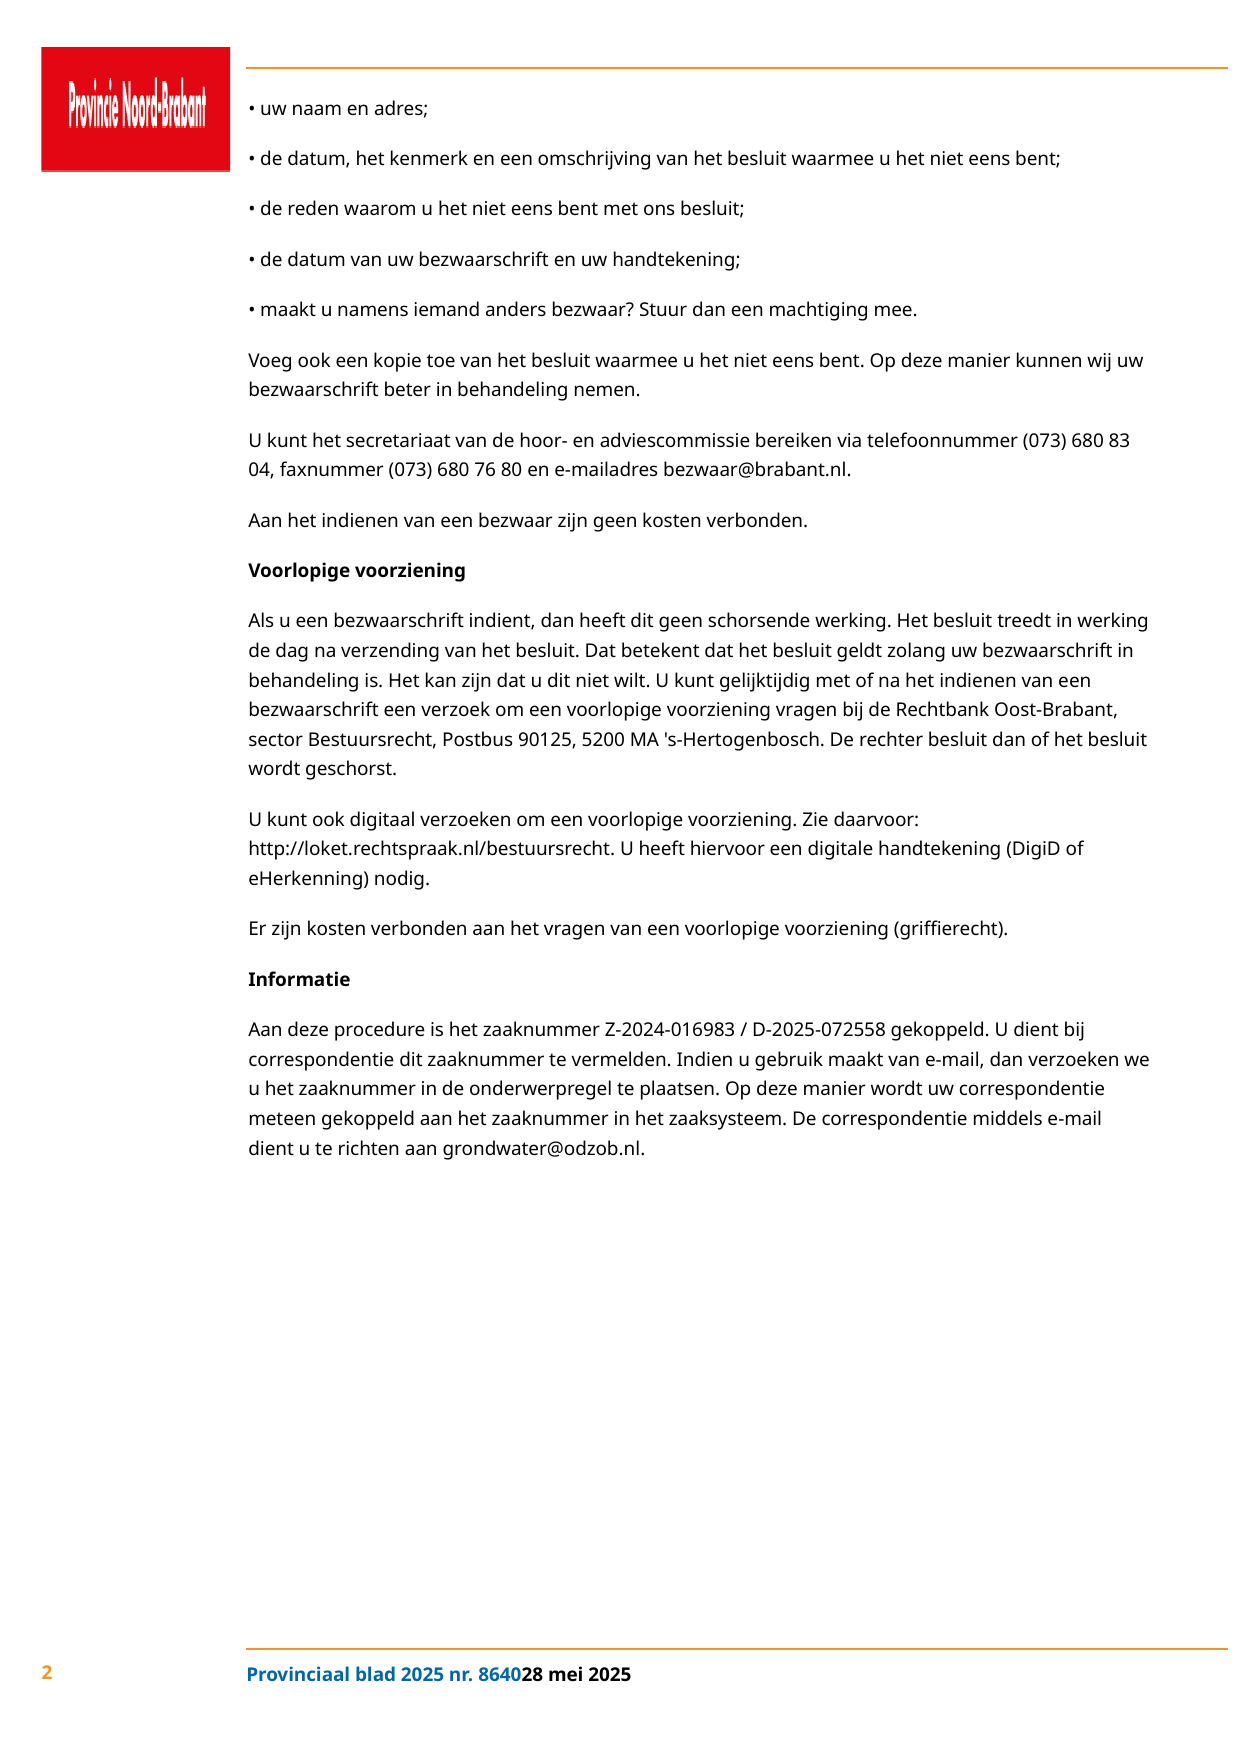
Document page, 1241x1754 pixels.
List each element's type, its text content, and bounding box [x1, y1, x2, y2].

text Aan het indienen van een bezwaar zijn geen kosten verbonden. [248, 507, 1152, 533]
text • de datum van uw bezwaarschrift en uw handtekening; [248, 246, 1152, 272]
text Informatie [248, 966, 1152, 992]
picture [41, 47, 231, 172]
text Voeg ook een kopie toe van het besluit waarmee u het niet eens bent. Op deze manier kunnen wij uw bezwaarschrift beter in behandeling nemen. [248, 347, 1152, 402]
text Voorlopige voorziening [248, 557, 1152, 583]
text • maakt u namens iemand anders bezwaar? Stuur dan een machtiging mee. [248, 296, 1152, 322]
text U kunt ook digitaal verzoeken om een voorlopige voorziening. Zie daarvoor: http://loket.rechtspraak.nl/bestuursrecht. U heeft hiervoor een digitale handtekening (DigiD of eHerkenning) nodig. [248, 806, 1152, 891]
text Aan deze procedure is het zaaknummer Z-2024-016983 / D-2025-072558 gekoppeld. U dient bij correspondentie dit zaaknummer te vermelden. Indien u gebruik maakt van e-mail, dan verzoeken we u het zaaknummer in de onderwerpregel te plaatsen. Op deze manier wordt uw correspondentie meteen gekoppeld aan het zaaknummer in het zaaksysteem. De correspondentie middels e-mail dient u te richten aan grondwater@odzob.nl. [248, 1016, 1152, 1161]
text Als u een bezwaarschrift indient, dan heeft dit geen schorsende werking. Het besluit treedt in werking de dag na verzending van het besluit. Dat betekent dat het besluit geldt zolang uw bezwaarschrift in behandeling is. Het kan zijn dat u dit niet wilt. U kunt gelijktijdig met of na het indienen van een bezwaarschrift een verzoek om een voorlopige voorziening vragen bij de Rechtbank Oost-Brabant, sector Bestuursrecht, Postbus 90125, 5200 MA 's‑Hertogenbosch. De rechter besluit dan of het besluit wordt geschorst. [248, 608, 1152, 781]
text • de reden waarom u het niet eens bent met ons besluit; [248, 196, 1152, 221]
text • de datum, het kenmerk en een omschrijving van het besluit waarmee u het niet eens bent; [248, 145, 1152, 171]
text U kunt het secretariaat van de hoor- en adviescommissie bereiken via telefoonnummer (073) 680 83 04, faxnummer (073) 680 76 80 en e-mailadres bezwaar@brabant.nl. [248, 427, 1152, 482]
text • uw naam en adres; [248, 95, 1152, 121]
text Er zijn kosten verbonden aan het vragen van een voorlopige voorziening (griffierecht). [248, 916, 1152, 941]
